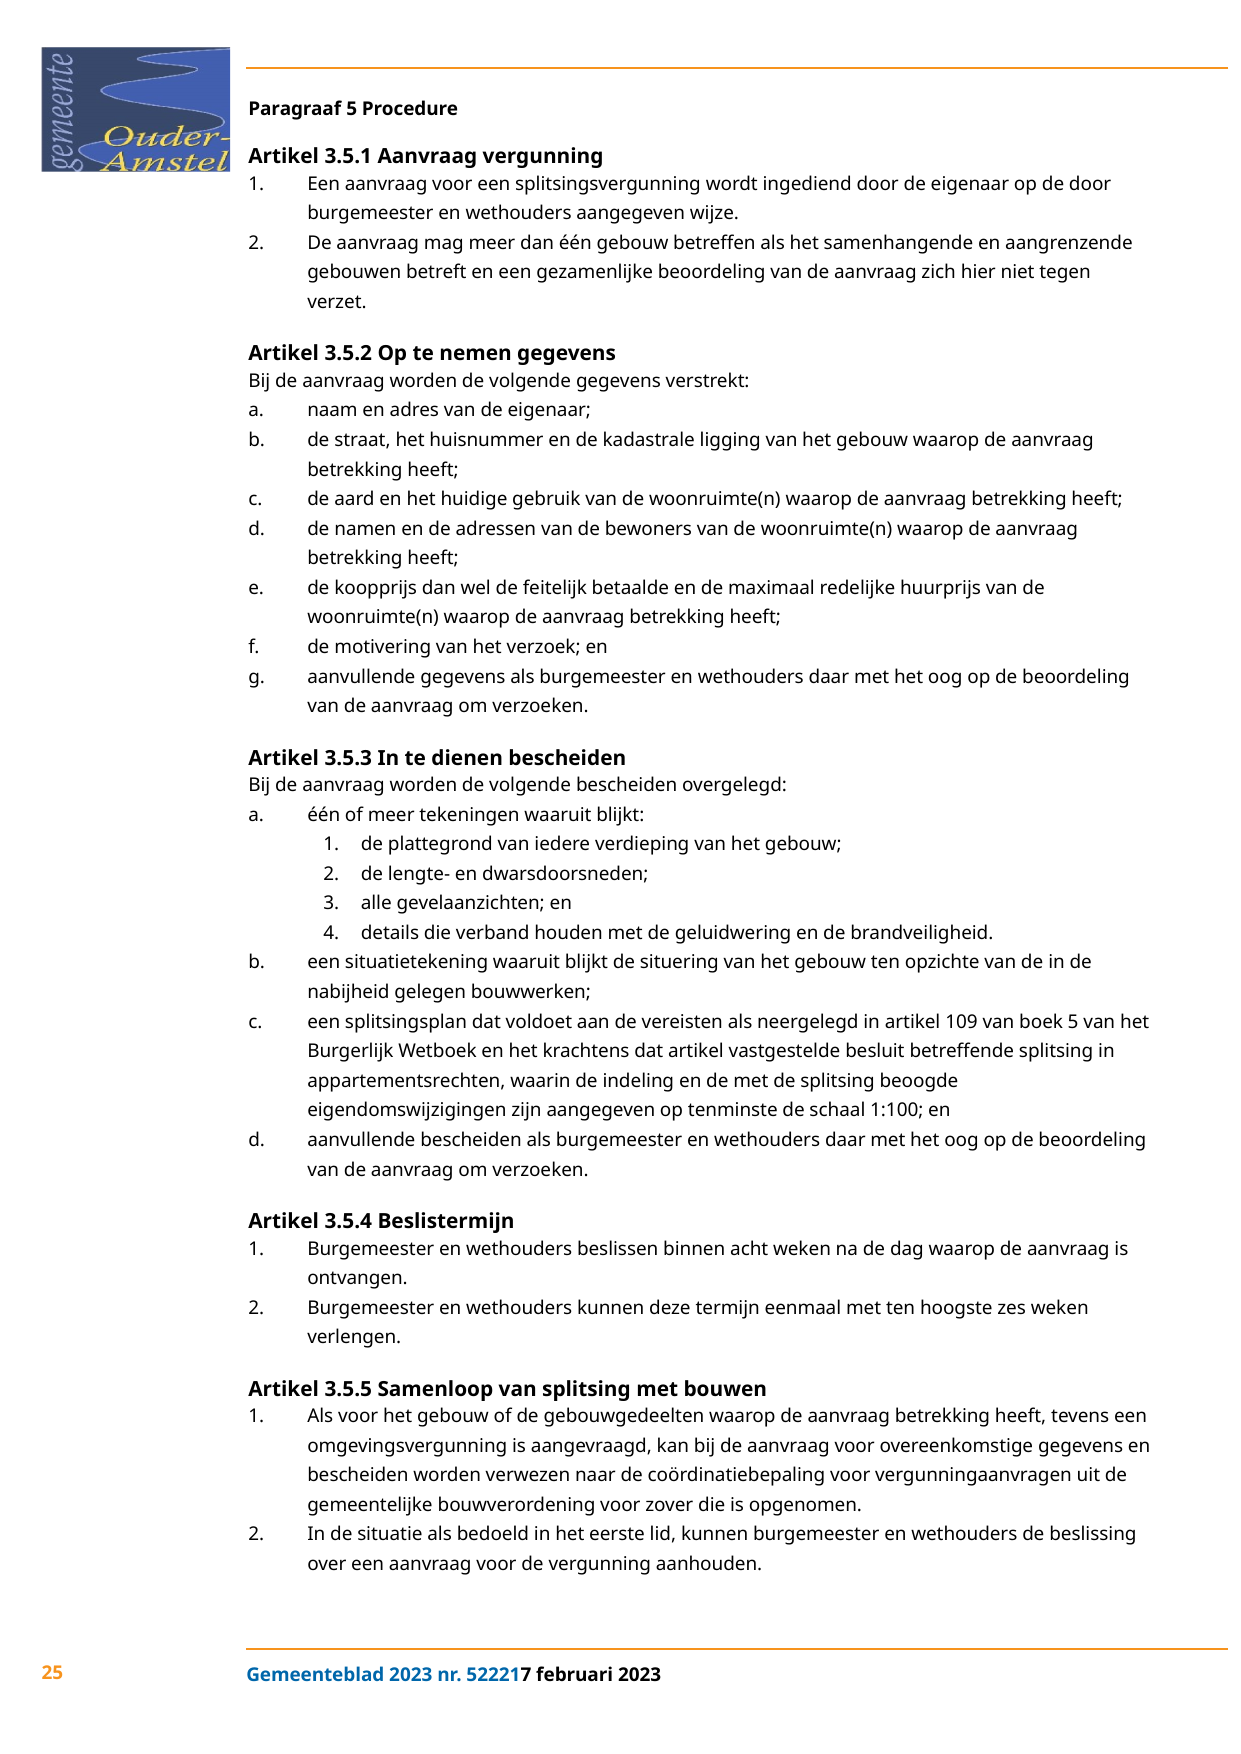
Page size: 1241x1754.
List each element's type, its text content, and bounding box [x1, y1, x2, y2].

list de motivering van het verzoek; en [248, 633, 1152, 659]
text Paragraaf 5 Procedure [248, 95, 1152, 121]
list één of meer tekeningen waaruit blijkt: [248, 801, 1152, 827]
text Artikel 3.5.4 Beslistermijn [248, 1206, 1152, 1235]
list de straat, het huisnummer en de kadastrale ligging van het gebouw waarop de aanvraag betrekking heeft; [248, 426, 1152, 481]
list Burgemeester en wethouders beslissen binnen acht weken na de dag waarop de aanvraag is ontvangen. [248, 1235, 1152, 1290]
text Bij de aanvraag worden de volgende bescheiden overgelegd: [248, 771, 1152, 797]
list de aard en het huidige gebruik van de woonruimte(n) waarop de aanvraag betrekking heeft; [248, 485, 1152, 511]
text Artikel 3.5.2 Op te nemen gegevens [248, 338, 1152, 367]
text Artikel 3.5.5 Samenloop van splitsing met bouwen [248, 1374, 1152, 1402]
list Als voor het gebouw of de gebouwgedeelten waarop de aanvraag betrekking heeft, tevens een omgevingsvergunning is aangevraagd, kan bij de aanvraag voor overeenkomstige gegevens en bescheiden worden verwezen naar de coördinatiebepaling voor vergunningaanvragen uit de gemeentelijke bouwverordening voor zover die is opgenomen. [248, 1402, 1152, 1517]
list details die verband houden met de geluidwering en de brandveiligheid. [323, 919, 1152, 945]
list een splitsingsplan dat voldoet aan de vereisten als neergelegd in artikel 109 van boek 5 van het Burgerlijk Wetboek en het krachtens dat artikel vastgestelde besluit betreffende splitsing in appartementsrechten, waarin de indeling en de met de splitsing beoogde eigendomswijzigingen zijn aangegeven op tenminste de schaal 1:100; en [248, 1008, 1152, 1122]
list de plattegrond van iedere verdieping van het gebouw; [323, 830, 1152, 856]
list aanvullende bescheiden als burgemeester en wethouders daar met het oog op de beoordeling van de aanvraag om verzoeken. [248, 1126, 1152, 1182]
list alle gevelaanzichten; en [323, 889, 1152, 915]
text Artikel 3.5.1 Aanvraag vergunning [248, 141, 1152, 170]
list de lengte- en dwarsdoorsneden; [323, 860, 1152, 886]
text Artikel 3.5.3 In te dienen bescheiden [248, 743, 1152, 771]
list de namen en de adressen van de bewoners van de woonruimte(n) waarop de aanvraag betrekking heeft; [248, 515, 1152, 570]
list Burgemeester en wethouders kunnen deze termijn eenmaal met ten hoogste zes weken verlengen. [248, 1294, 1152, 1349]
list een situatietekening waaruit blijkt de situering van het gebouw ten opzichte van de in de nabijheid gelegen bouwwerken; [248, 949, 1152, 1004]
list naam en adres van de eigenaar; [248, 397, 1152, 422]
list de koopprijs dan wel de feitelijk betaalde en de maximaal redelijke huurprijs van de woonruimte(n) waarop de aanvraag betrekking heeft; [248, 574, 1152, 629]
list De aanvraag mag meer dan één gebouw betreffen als het samenhangende en aangrenzende gebouwen betreft en een gezamenlijke beoordeling van de aanvraag zich hier niet tegen verzet. [248, 229, 1152, 314]
list In de situatie als bedoeld in het eerste lid, kunnen burgemeester en wethouders de beslissing over een aanvraag voor de vergunning aanhouden. [248, 1521, 1152, 1576]
list Een aanvraag voor een splitsingsvergunning wordt ingediend door de eigenaar op de door burgemeester en wethouders aangegeven wijze. [248, 170, 1152, 225]
picture [41, 47, 231, 172]
text Bij de aanvraag worden de volgende gegevens verstrekt: [248, 367, 1152, 393]
list aanvullende gegevens als burgemeester en wethouders daar met het oog op de beoordeling van de aanvraag om verzoeken. [248, 663, 1152, 718]
